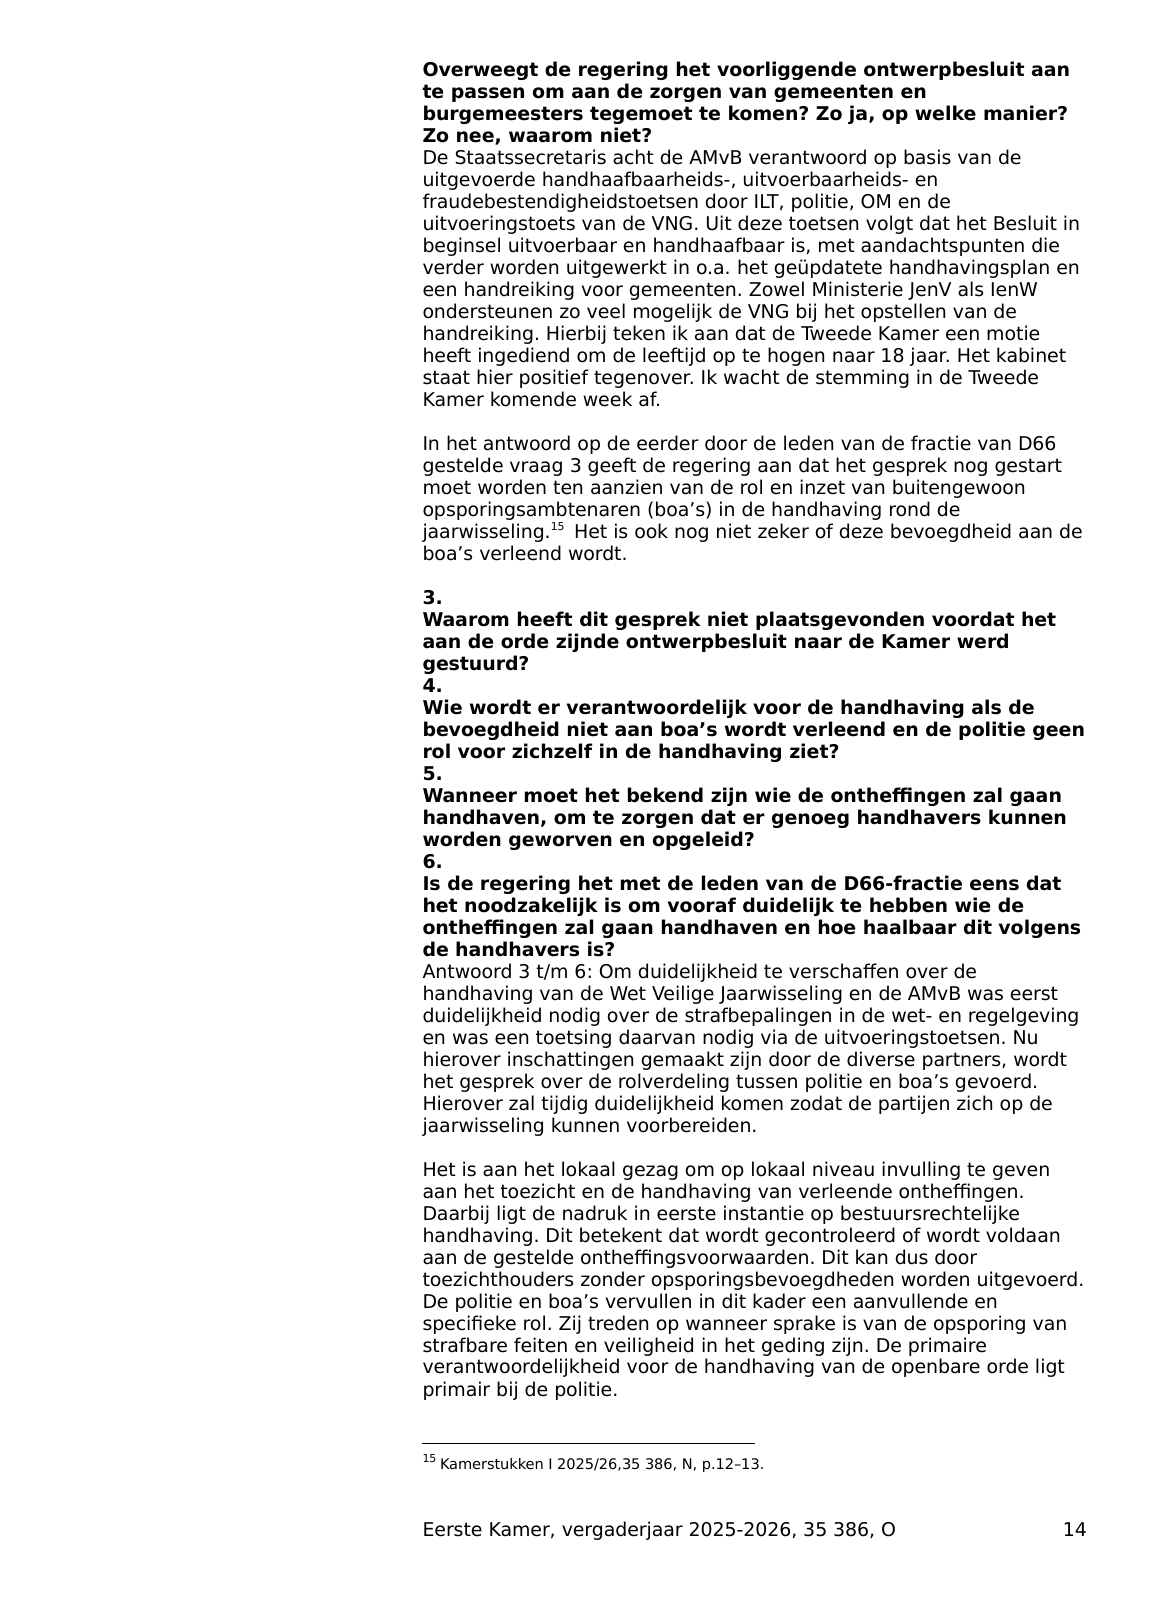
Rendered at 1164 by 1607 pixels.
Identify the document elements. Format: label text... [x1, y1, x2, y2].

text Wanneer moet het bekend zijn wie de ontheffingen zal gaan handhaven, om te zorgen dat er genoeg handhavers kunnen worden geworven en opgeleid? [422, 785, 1087, 851]
text De Staatssecretaris acht de AMvB verantwoord op basis van de uitgevoerde handhaafbaarheids-, uitvoerbaarheids- en fraudebestendigheidstoetsen door ILT, politie, OM en de uitvoeringstoets van de VNG. Uit deze toetsen volgt dat het Besluit in beginsel uitvoerbaar en handhaafbaar is, met aandachtspunten die verder worden uitgewerkt in o.a. het geüpdatete handhavingsplan en een handreiking voor gemeenten. Zowel Ministerie JenV als IenW ondersteunen zo veel mogelijk de VNG bij het opstellen van de handreiking. Hierbij teken ik aan dat de Tweede Kamer een motie heeft ingediend om de leeftijd op te hogen naar 18 jaar. Het kabinet staat hier positief tegenover. Ik wacht de stemming in de Tweede Kamer komende week af. [422, 147, 1087, 411]
text In het antwoord op de eerder door de leden van de fractie van D66 gestelde vraag 3 geeft de regering aan dat het gesprek nog gestart moet worden ten aanzien van de rol en inzet van buitengewoon opsporingsambtenaren (boa’s) in de handhaving rond de jaarwisseling. Het is ook nog niet zeker of deze bevoegdheid aan de boa’s verleend wordt. [422, 433, 1087, 565]
text 3. [422, 587, 1087, 609]
text Is de regering het met de leden van de D66-fractie eens dat het noodzakelijk is om vooraf duidelijk te hebben wie de ontheffingen zal gaan handhaven en hoe haalbaar dit volgens de handhavers is? [422, 873, 1087, 961]
text 4. [422, 675, 1087, 697]
text 5. [422, 763, 1087, 785]
text Overweegt de regering het voorliggende ontwerpbesluit aan te passen om aan de zorgen van gemeenten en burgemeesters tegemoet te komen? Zo ja, op welke manier? Zo nee, waarom niet? [422, 59, 1087, 147]
text Antwoord 3 t/m 6: Om duidelijkheid te verschaffen over de handhaving van de Wet Veilige Jaarwisseling en de AMvB was eerst duidelijkheid nodig over de strafbepalingen in de wet- en regelgeving en was een toetsing daarvan nodig via de uitvoeringstoetsen. Nu hierover inschattingen gemaakt zijn door de diverse partners, wordt het gesprek over de rolverdeling tussen politie en boa’s gevoerd. Hierover zal tijdig duidelijkheid komen zodat de partijen zich op de jaarwisseling kunnen voorbereiden. [422, 961, 1087, 1136]
text Het is aan het lokaal gezag om op lokaal niveau invulling te geven aan het toezicht en de handhaving van verleende ontheffingen. Daarbij ligt de nadruk in eerste instantie op bestuursrechtelijke handhaving. Dit betekent dat wordt gecontroleerd of wordt voldaan aan de gestelde ontheffingsvoorwaarden. Dit kan dus door toezichthouders zonder opsporingsbevoegdheden worden uitgevoerd. De politie en boa’s vervullen in dit kader een aanvullende en specifieke rol. Zij treden op wanneer sprake is van de opsporing van strafbare feiten en veiligheid in het geding zijn. De primaire verantwoordelijkheid voor de handhaving van de openbare orde ligt primair bij de politie. [422, 1159, 1087, 1400]
text 6. [422, 851, 1087, 873]
text Kamerstukken I 2025/26,35 386, N, p.12–13. [422, 1452, 1087, 1474]
text Wie wordt er verantwoordelijk voor de handhaving als de bevoegdheid niet aan boa’s wordt verleend en de politie geen rol voor zichzelf in de handhaving ziet? [422, 697, 1087, 763]
text Waarom heeft dit gesprek niet plaatsgevonden voordat het aan de orde zijnde ontwerpbesluit naar de Kamer werd gestuurd? [422, 609, 1087, 675]
